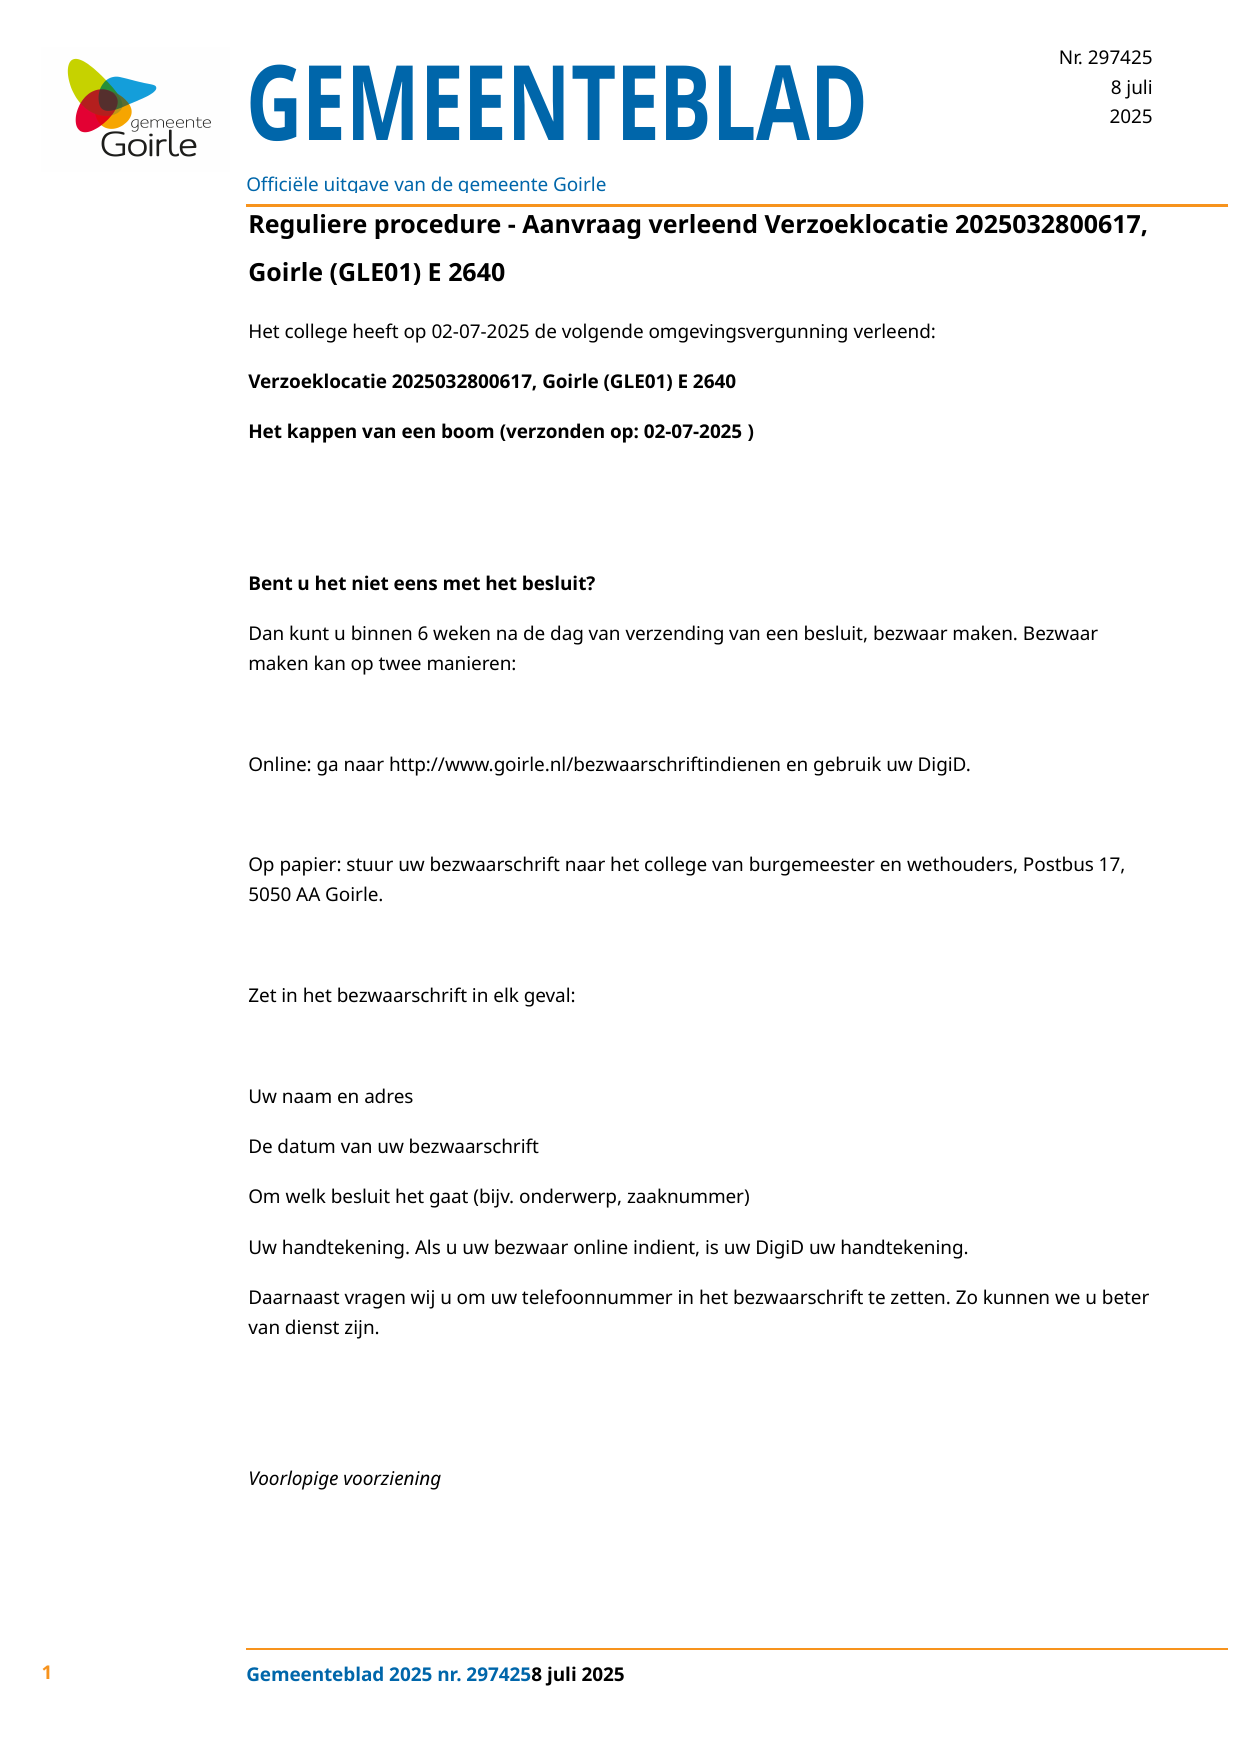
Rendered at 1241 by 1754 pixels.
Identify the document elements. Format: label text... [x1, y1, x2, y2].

text Dan kunt u binnen 6 weken na de dag van verzending van een besluit, bezwaar maken. Bezwaar maken kan op twee manieren: [248, 620, 1152, 676]
text Uw handtekening. Als u uw bezwaar online indient, is uw DigiD uw handtekening. [248, 1234, 1152, 1260]
text Voorlopige voorziening [248, 1465, 1152, 1491]
text Reguliere procedure - Aanvraag verleend Verzoeklocatie 2025032800617, Goirle (GLE01) E 2640 [248, 207, 1152, 288]
text Om welk besluit het gaat (bijv. onderwerp, zaaknummer) [248, 1184, 1152, 1209]
text Uw naam en adres [248, 1083, 1152, 1109]
picture [41, 47, 231, 172]
text Het college heeft op 02-07-2025 de volgende omgevingsvergunning verleend: [248, 318, 1152, 344]
text Het kappen van een boom (verzonden op: 02-07-2025 ) [248, 419, 1152, 444]
text De datum van uw bezwaarschrift [248, 1133, 1152, 1159]
text Bent u het niet eens met het besluit? [248, 570, 1152, 596]
text Op papier: stuur uw bezwaarschrift naar het college van burgemeester en wethouders, Postbus 17, 5050 AA Goirle. [248, 852, 1152, 907]
text Zet in het bezwaarschrift in elk geval: [248, 982, 1152, 1008]
text Daarnaast vragen wij u om uw telefoonnummer in het bezwaarschrift te zetten. Zo kunnen we u beter van dienst zijn. [248, 1284, 1152, 1340]
text Online: ga naar http://www.goirle.nl/bezwaarschriftindienen en gebruik uw DigiD. [248, 751, 1152, 777]
text Verzoeklocatie 2025032800617, Goirle (GLE01) E 2640 [248, 368, 1152, 394]
